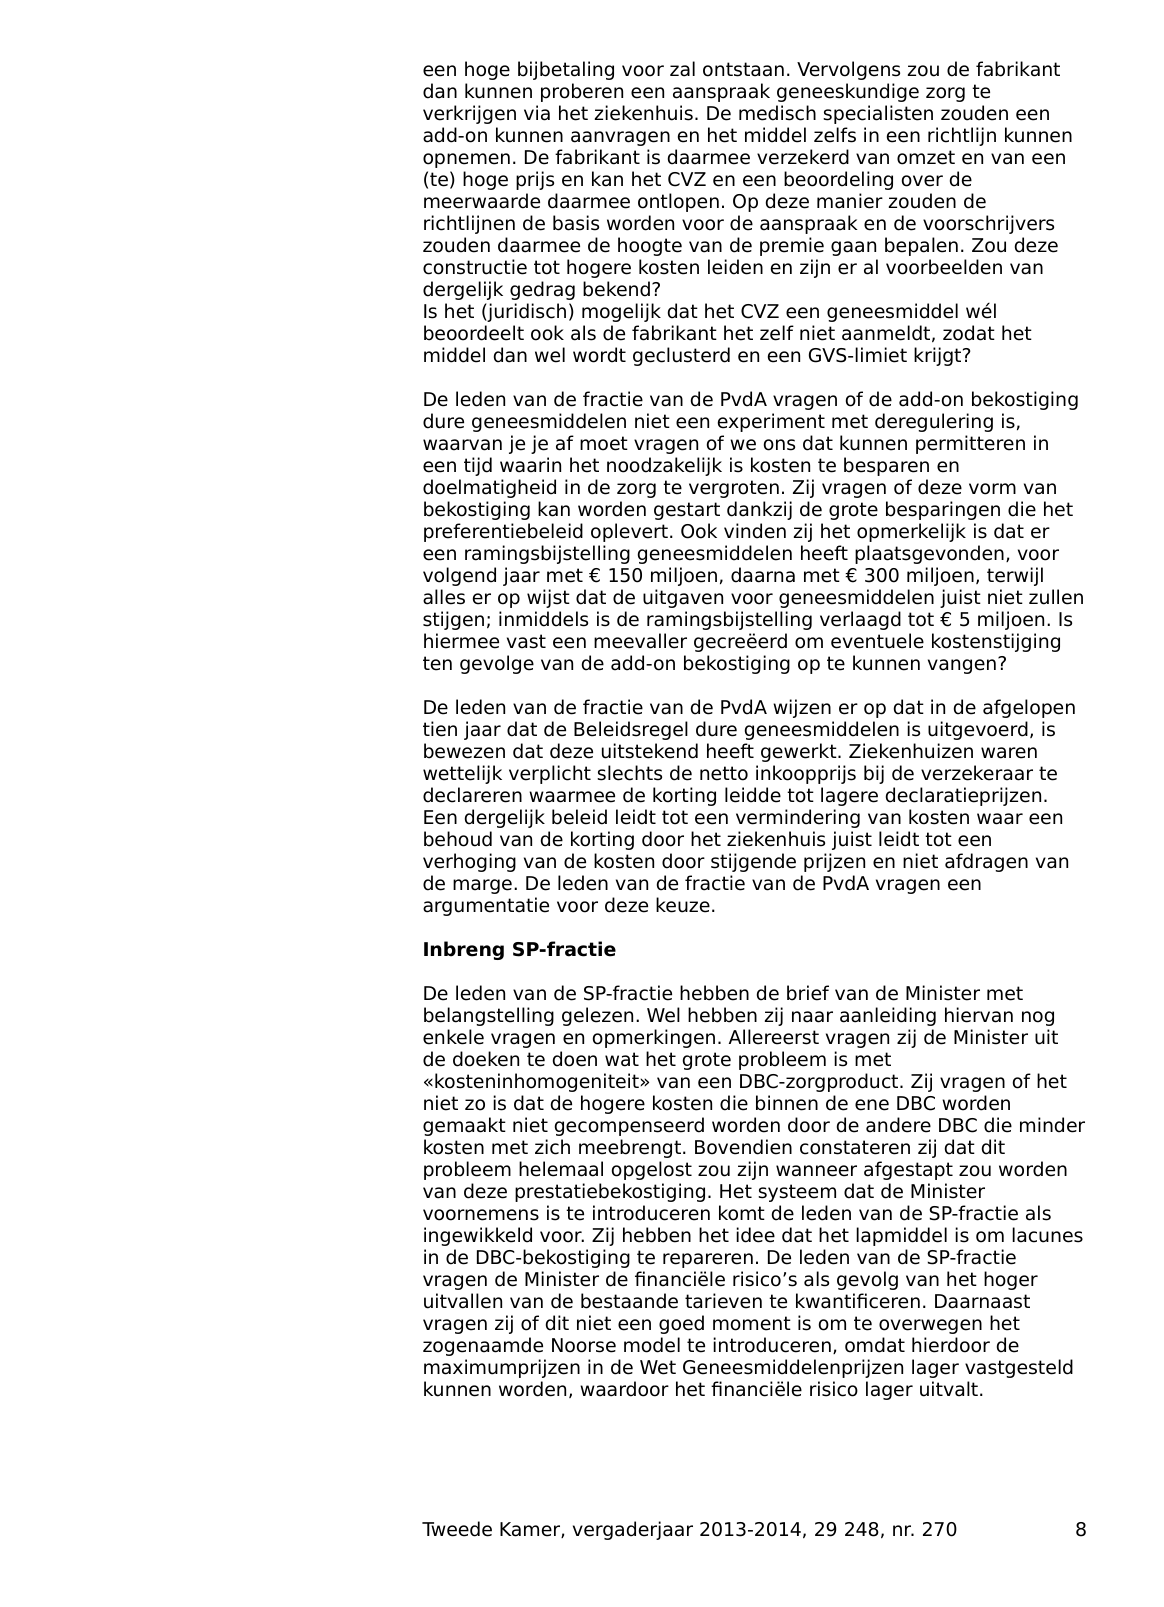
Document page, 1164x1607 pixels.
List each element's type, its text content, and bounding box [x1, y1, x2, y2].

text De leden van de fractie van de PvdA wijzen er op dat in de afgelopen tien jaar dat de Beleidsregel dure geneesmiddelen is uitgevoerd, is bewezen dat deze uitstekend heeft gewerkt. Ziekenhuizen waren wettelijk verplicht slechts de netto inkoopprijs bij de verzekeraar te declareren waarmee de korting leidde tot lagere declaratieprijzen. Een dergelijk beleid leidt tot een vermindering van kosten waar een behoud van de korting door het ziekenhuis juist leidt tot een verhoging van de kosten door stijgende prijzen en niet afdragen van de marge. De leden van de fractie van de PvdA vragen een argumentatie voor deze keuze. [422, 697, 1087, 917]
subtitle Inbreng SP-fractie [422, 939, 1087, 961]
text Is het (juridisch) mogelijk dat het CVZ een geneesmiddel wél beoordeelt ook als de fabrikant het zelf niet aanmeldt, zodat het middel dan wel wordt geclusterd en een GVS-limiet krijgt? [422, 301, 1087, 367]
text een hoge bijbetaling voor zal ontstaan. Vervolgens zou de fabrikant dan kunnen proberen een aanspraak geneeskundige zorg te verkrijgen via het ziekenhuis. De medisch specialisten zouden een add-on kunnen aanvragen en het middel zelfs in een richtlijn kunnen opnemen. De fabrikant is daarmee verzekerd van omzet en van een (te) hoge prijs en kan het CVZ en een beoordeling over de meerwaarde daarmee ontlopen. Op deze manier zouden de richtlijnen de basis worden voor de aanspraak en de voorschrijvers zouden daarmee de hoogte van de premie gaan bepalen. Zou deze constructie tot hogere kosten leiden en zijn er al voorbeelden van dergelijk gedrag bekend? [422, 59, 1087, 301]
text De leden van de fractie van de PvdA vragen of de add-on bekostiging dure geneesmiddelen niet een experiment met deregulering is, waarvan je je af moet vragen of we ons dat kunnen permitteren in een tijd waarin het noodzakelijk is kosten te besparen en doelmatigheid in de zorg te vergroten. Zij vragen of deze vorm van bekostiging kan worden gestart dankzij de grote besparingen die het preferentiebeleid oplevert. Ook vinden zij het opmerkelijk is dat er een ramingsbijstelling geneesmiddelen heeft plaatsgevonden, voor volgend jaar met € 150 miljoen, daarna met € 300 miljoen, terwijl alles er op wijst dat de uitgaven voor geneesmiddelen juist niet zullen stijgen; inmiddels is de ramingsbijstelling verlaagd tot € 5 miljoen. Is hiermee vast een meevaller gecreëerd om eventuele kostenstijging ten gevolge van de add-on bekostiging op te kunnen vangen? [422, 389, 1087, 675]
text De leden van de SP-fractie hebben de brief van de Minister met belangstelling gelezen. Wel hebben zij naar aanleiding hiervan nog enkele vragen en opmerkingen. Allereerst vragen zij de Minister uit de doeken te doen wat het grote probleem is met «kosteninhomogeniteit» van een DBC-zorgproduct. Zij vragen of het niet zo is dat de hogere kosten die binnen de ene DBC worden gemaakt niet gecompenseerd worden door de andere DBC die minder kosten met zich meebrengt. Bovendien constateren zij dat dit probleem helemaal opgelost zou zijn wanneer afgestapt zou worden van deze prestatiebekostiging. Het systeem dat de Minister voornemens is te introduceren komt de leden van de SP-fractie als ingewikkeld voor. Zij hebben het idee dat het lapmiddel is om lacunes in de DBC-bekostiging te repareren. De leden van de SP-fractie vragen de Minister de financiële risico’s als gevolg van het hoger uitvallen van de bestaande tarieven te kwantificeren. Daarnaast vragen zij of dit niet een goed moment is om te overwegen het zogenaamde Noorse model te introduceren, omdat hierdoor de maximumprijzen in de Wet Geneesmiddelenprijzen lager vastgesteld kunnen worden, waardoor het financiële risico lager uitvalt. [422, 983, 1087, 1401]
